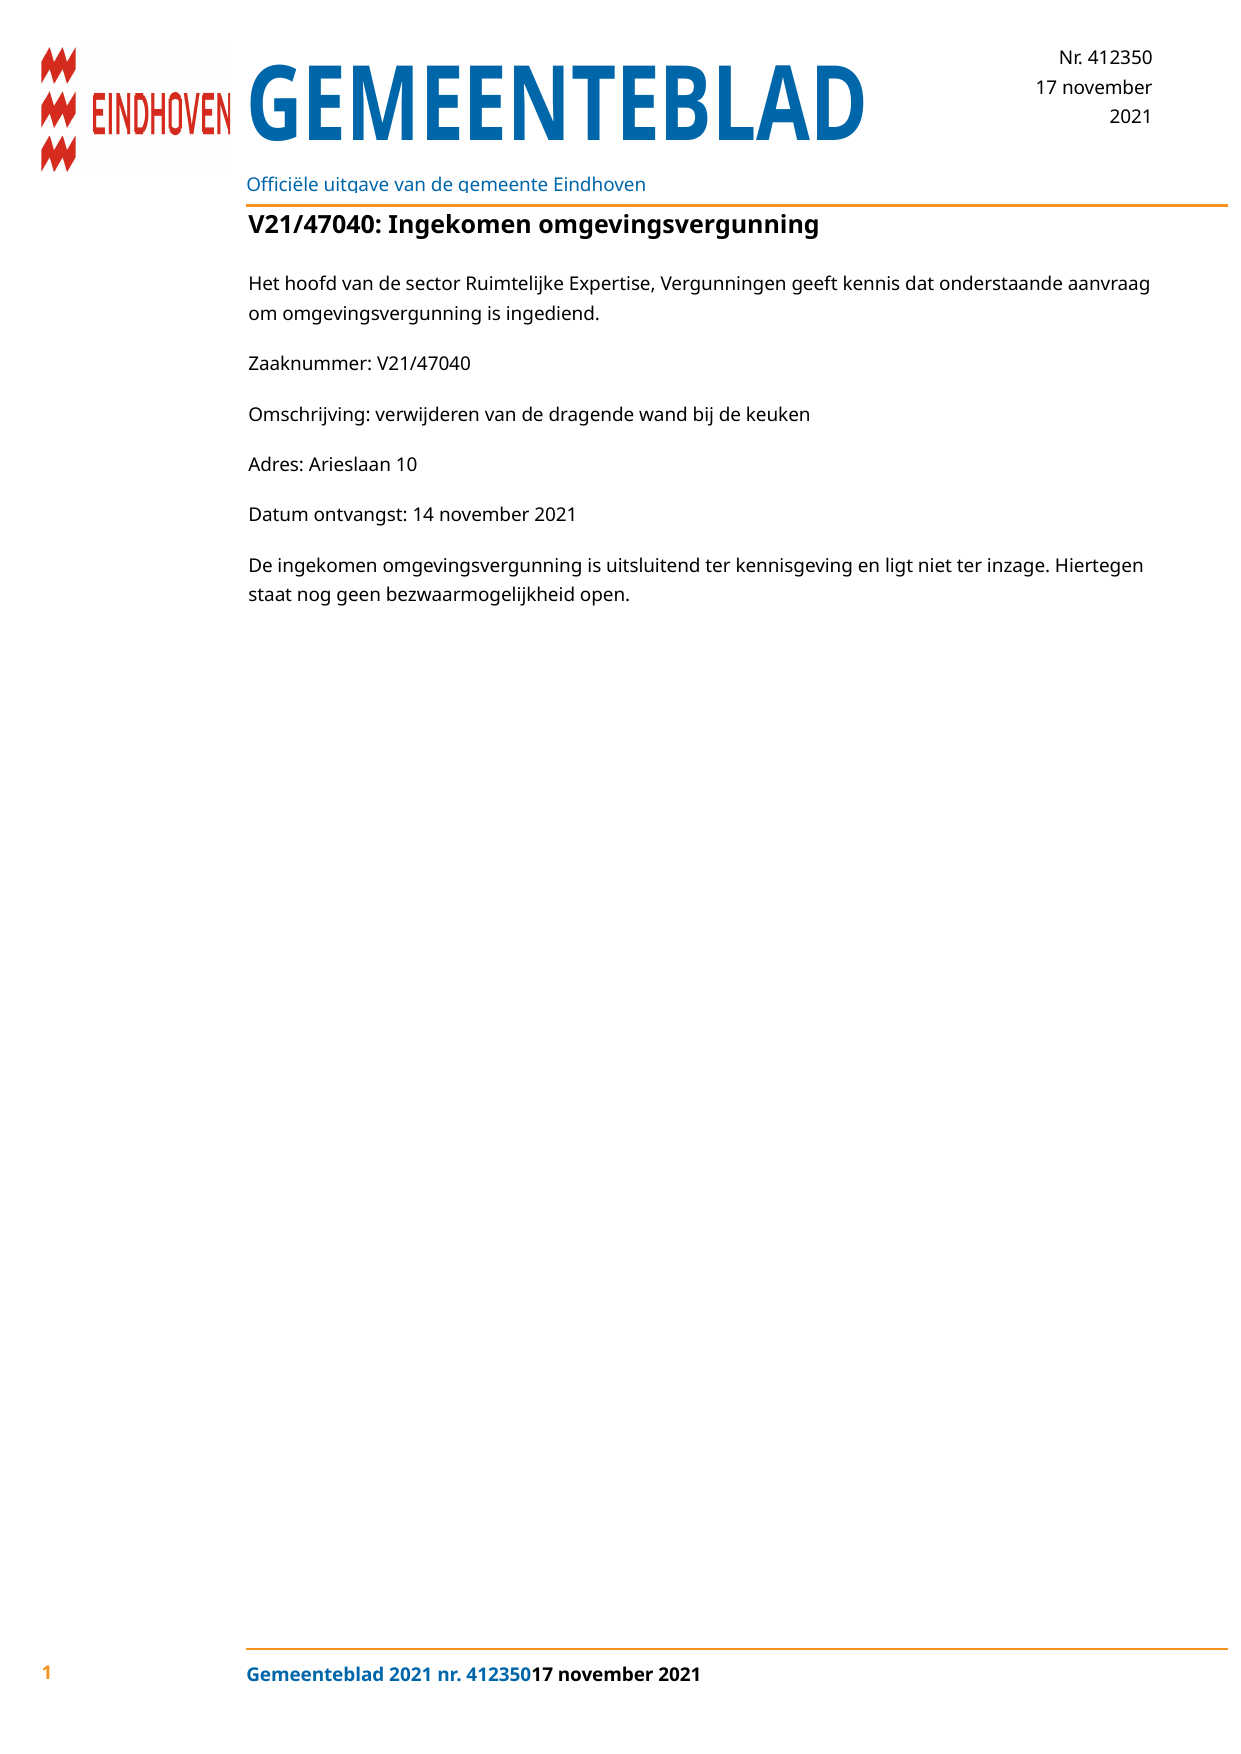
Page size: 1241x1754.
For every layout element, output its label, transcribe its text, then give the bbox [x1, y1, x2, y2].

text Omschrijving: verwijderen van de dragende wand bij de keuken [248, 401, 1152, 426]
picture [41, 47, 231, 172]
text Het hoofd van de sector Ruimtelijke Expertise, Vergunningen geeft kennis dat onderstaande aanvraag om omgevingsvergunning is ingediend. [248, 270, 1152, 326]
text De ingekomen omgevingsvergunning is uitsluitend ter kennisgeving en ligt niet ter inzage. Hiertegen staat nog geen bezwaarmogelijkheid open. [248, 552, 1152, 607]
text Zaaknummer: V21/47040 [248, 350, 1152, 376]
text Datum ontvangst: 14 november 2021 [248, 502, 1152, 527]
text Adres: Arieslaan 10 [248, 451, 1152, 477]
text V21/47040: Ingekomen omgevingsvergunning [248, 207, 1152, 241]
